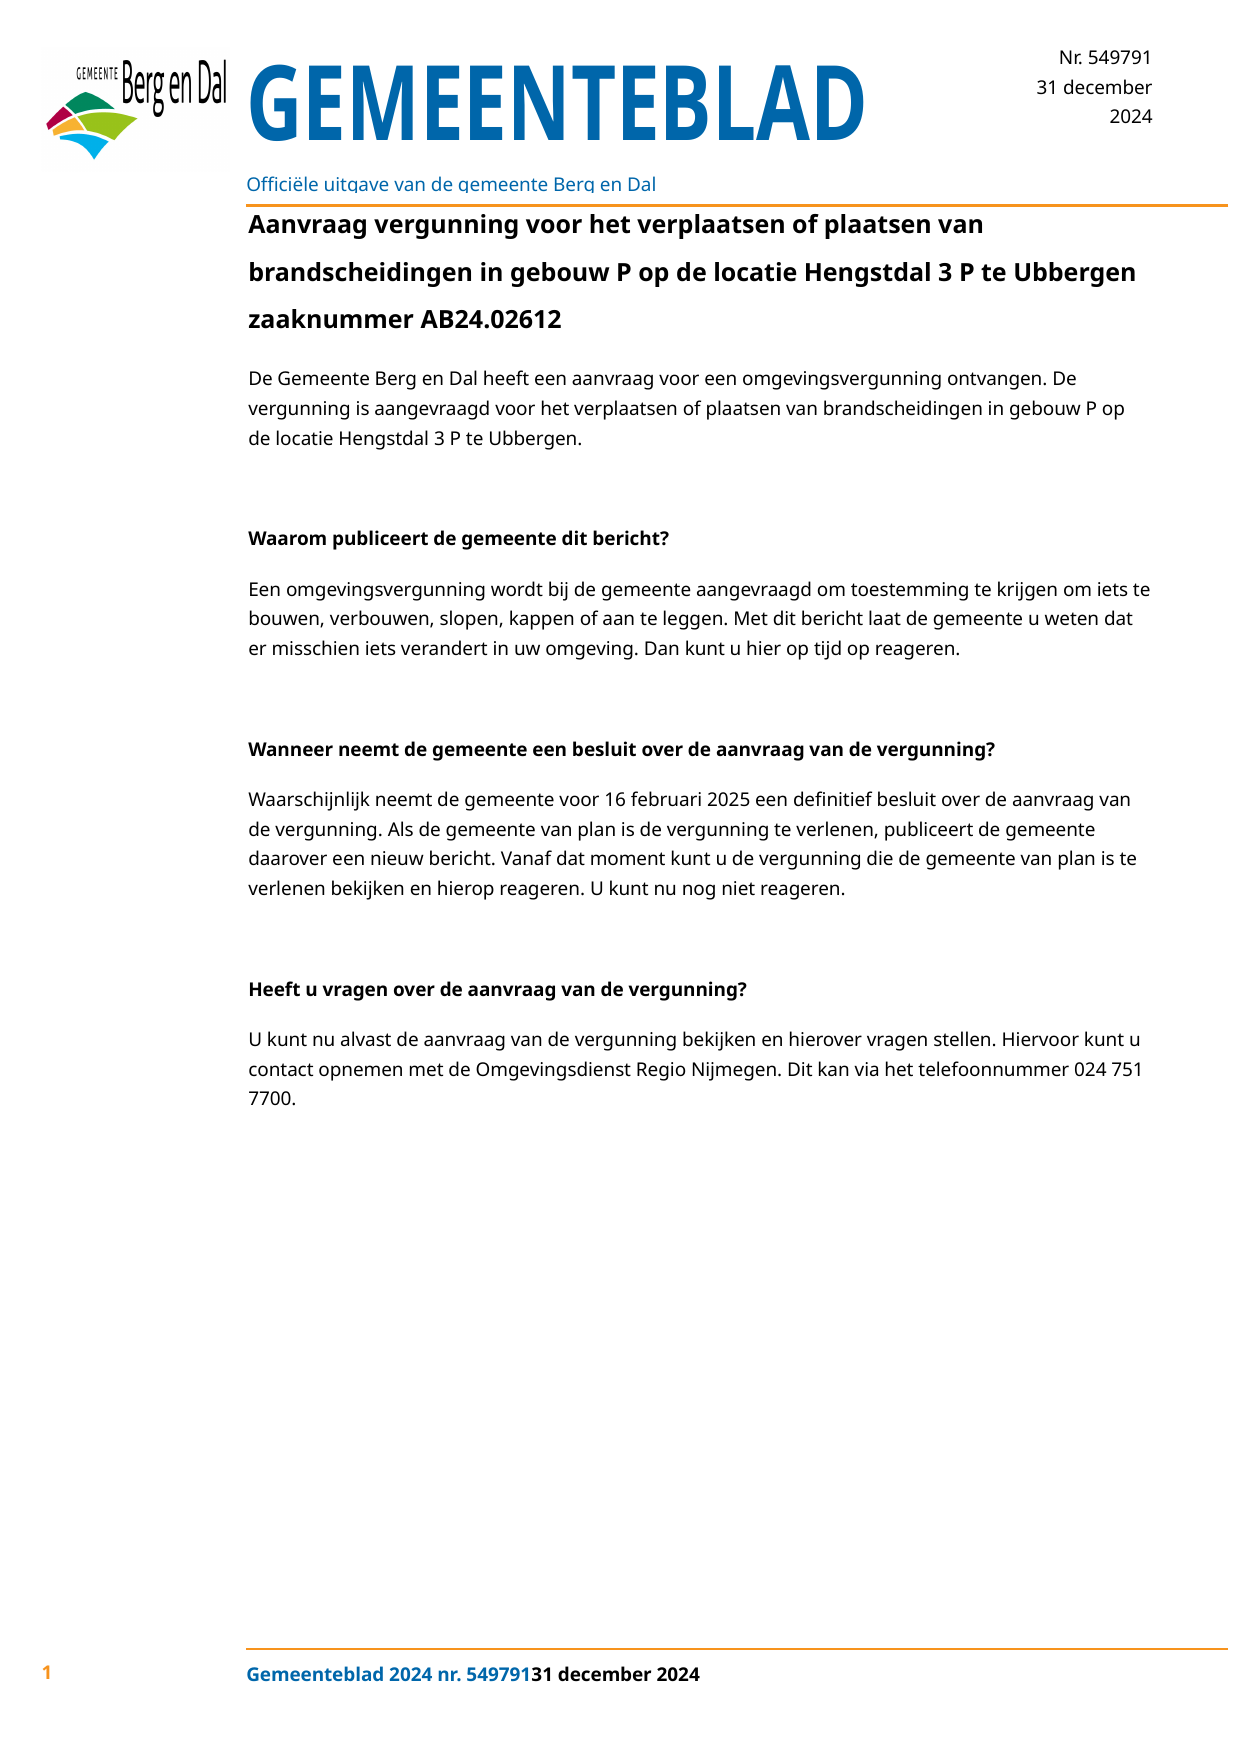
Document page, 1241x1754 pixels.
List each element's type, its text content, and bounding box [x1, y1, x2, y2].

text Aanvraag vergunning voor het verplaatsen of plaatsen van brandscheidingen in gebouw P op de locatie Hengstdal 3 P te Ubbergen zaaknummer AB24.02612 [248, 207, 1152, 336]
text Heeft u vragen over de aanvraag van de vergunning? [248, 976, 1152, 1002]
text Een omgevingsvergunning wordt bij de gemeente aangevraagd om toestemming te krijgen om iets te bouwen, verbouwen, slopen, kappen of aan te leggen. Met dit bericht laat de gemeente u weten dat er misschien iets verandert in uw omgeving. Dan kunt u hier op tijd op reageren. [248, 576, 1152, 661]
picture [41, 47, 231, 172]
text Waarschijnlijk neemt de gemeente voor 16 februari 2025 een definitief besluit over de aanvraag van de vergunning. Als de gemeente van plan is de vergunning te verlenen, publiceert de gemeente daarover een nieuw bericht. Vanaf dat moment kunt u de vergunning die de gemeente van plan is te verlenen bekijken en hierop reageren. U kunt nu nog niet reageren. [248, 786, 1152, 901]
text Wanneer neemt de gemeente een besluit over de aanvraag van de vergunning? [248, 736, 1152, 762]
text Waarom publiceert de gemeente dit bericht? [248, 526, 1152, 551]
text U kunt nu alvast de aanvraag van de vergunning bekijken en hierover vragen stellen. Hiervoor kunt u contact opnemen met de Omgevingsdienst Regio Nijmegen. Dit kan via het telefoonnummer 024 751 7700. [248, 1026, 1152, 1111]
text De Gemeente Berg en Dal heeft een aanvraag voor een omgevingsvergunning ontvangen. De vergunning is aangevraagd voor het verplaatsen of plaatsen van brandscheidingen in gebouw P op de locatie Hengstdal 3 P te Ubbergen. [248, 366, 1152, 450]
